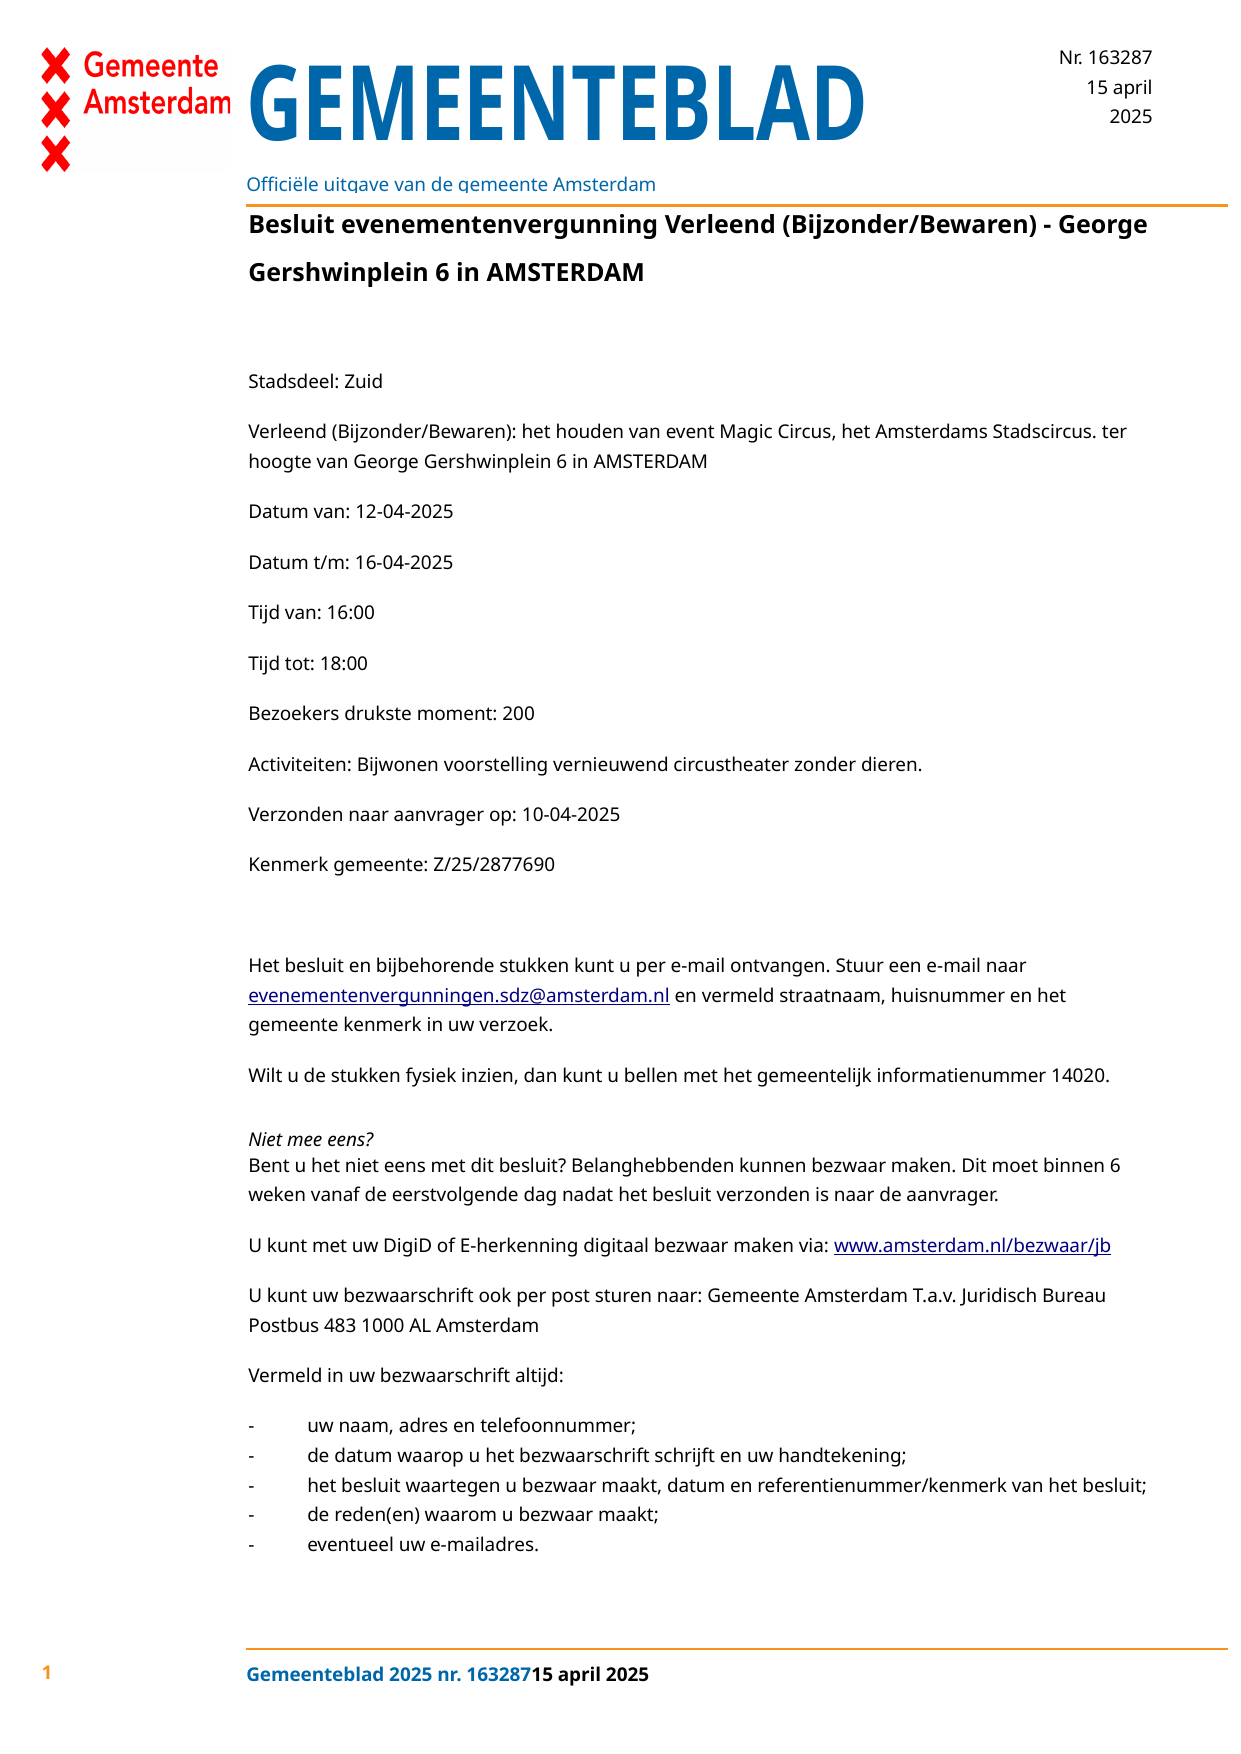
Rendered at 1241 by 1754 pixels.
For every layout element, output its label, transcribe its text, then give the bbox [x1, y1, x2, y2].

text Wilt u de stukken fysiek inzien, dan kunt u bellen met het gemeentelijk informatienummer 14020. [248, 1062, 1152, 1088]
list de datum waarop u het bezwaarschrift schrijft en uw handtekening; [248, 1442, 1152, 1468]
text Bent u het niet eens met dit besluit? Belanghebbenden kunnen bezwaar maken. Dit moet binnen 6 weken vanaf de eerstvolgende dag nadat het besluit verzonden is naar de aanvrager. [248, 1152, 1152, 1207]
text Verzonden naar aanvrager op: 10-04-2025 [248, 801, 1152, 827]
list de reden(en) waarom u bezwaar maakt; [248, 1501, 1152, 1527]
picture [41, 47, 231, 172]
text Verleend (Bijzonder/Bewaren): het houden van event Magic Circus, het Amsterdams Stadscircus. ter hoogte van George Gershwinplein 6 in AMSTERDAM [248, 419, 1152, 474]
text Niet mee eens? [248, 1126, 1152, 1152]
list uw naam, adres en telefoonnummer; [248, 1413, 1152, 1438]
list het besluit waartegen u bezwaar maakt, datum en referentienummer/kenmerk van het besluit; [248, 1472, 1152, 1497]
text Tijd tot: 18:00 [248, 650, 1152, 676]
text Datum t/m: 16-04-2025 [248, 549, 1152, 575]
text Activiteiten: Bijwonen voorstelling vernieuwend circustheater zonder dieren. [248, 751, 1152, 777]
text U kunt uw bezwaarschrift ook per post sturen naar: Gemeente Amsterdam T.a.v. Juridisch Bureau Postbus 483 1000 AL Amsterdam [248, 1282, 1152, 1337]
text U kunt met uw DigiD of E-herkenning digitaal bezwaar maken via: www.amsterdam.nl/bezwaar/jb [248, 1232, 1152, 1257]
text Besluit evenementenvergunning Verleend (Bijzonder/Bewaren) - George Gershwinplein 6 in AMSTERDAM [248, 207, 1152, 288]
text Vermeld in uw bezwaarschrift altijd: [248, 1362, 1152, 1388]
text Kenmerk gemeente: Z/25/2877690 [248, 852, 1152, 877]
text Tijd van: 16:00 [248, 599, 1152, 625]
list eventueel uw e-mailadres. [248, 1531, 1152, 1557]
text Het besluit en bijbehorende stukken kunt u per e-mail ontvangen. Stuur een e-mail naar evenementenvergunningen.sdz@amsterdam.nl en vermeld straatnaam, huisnummer en het gemeente kenmerk in uw verzoek. [248, 952, 1152, 1037]
text Stadsdeel: Zuid [248, 368, 1152, 394]
text Datum van: 12-04-2025 [248, 499, 1152, 524]
text Bezoekers drukste moment: 200 [248, 700, 1152, 726]
